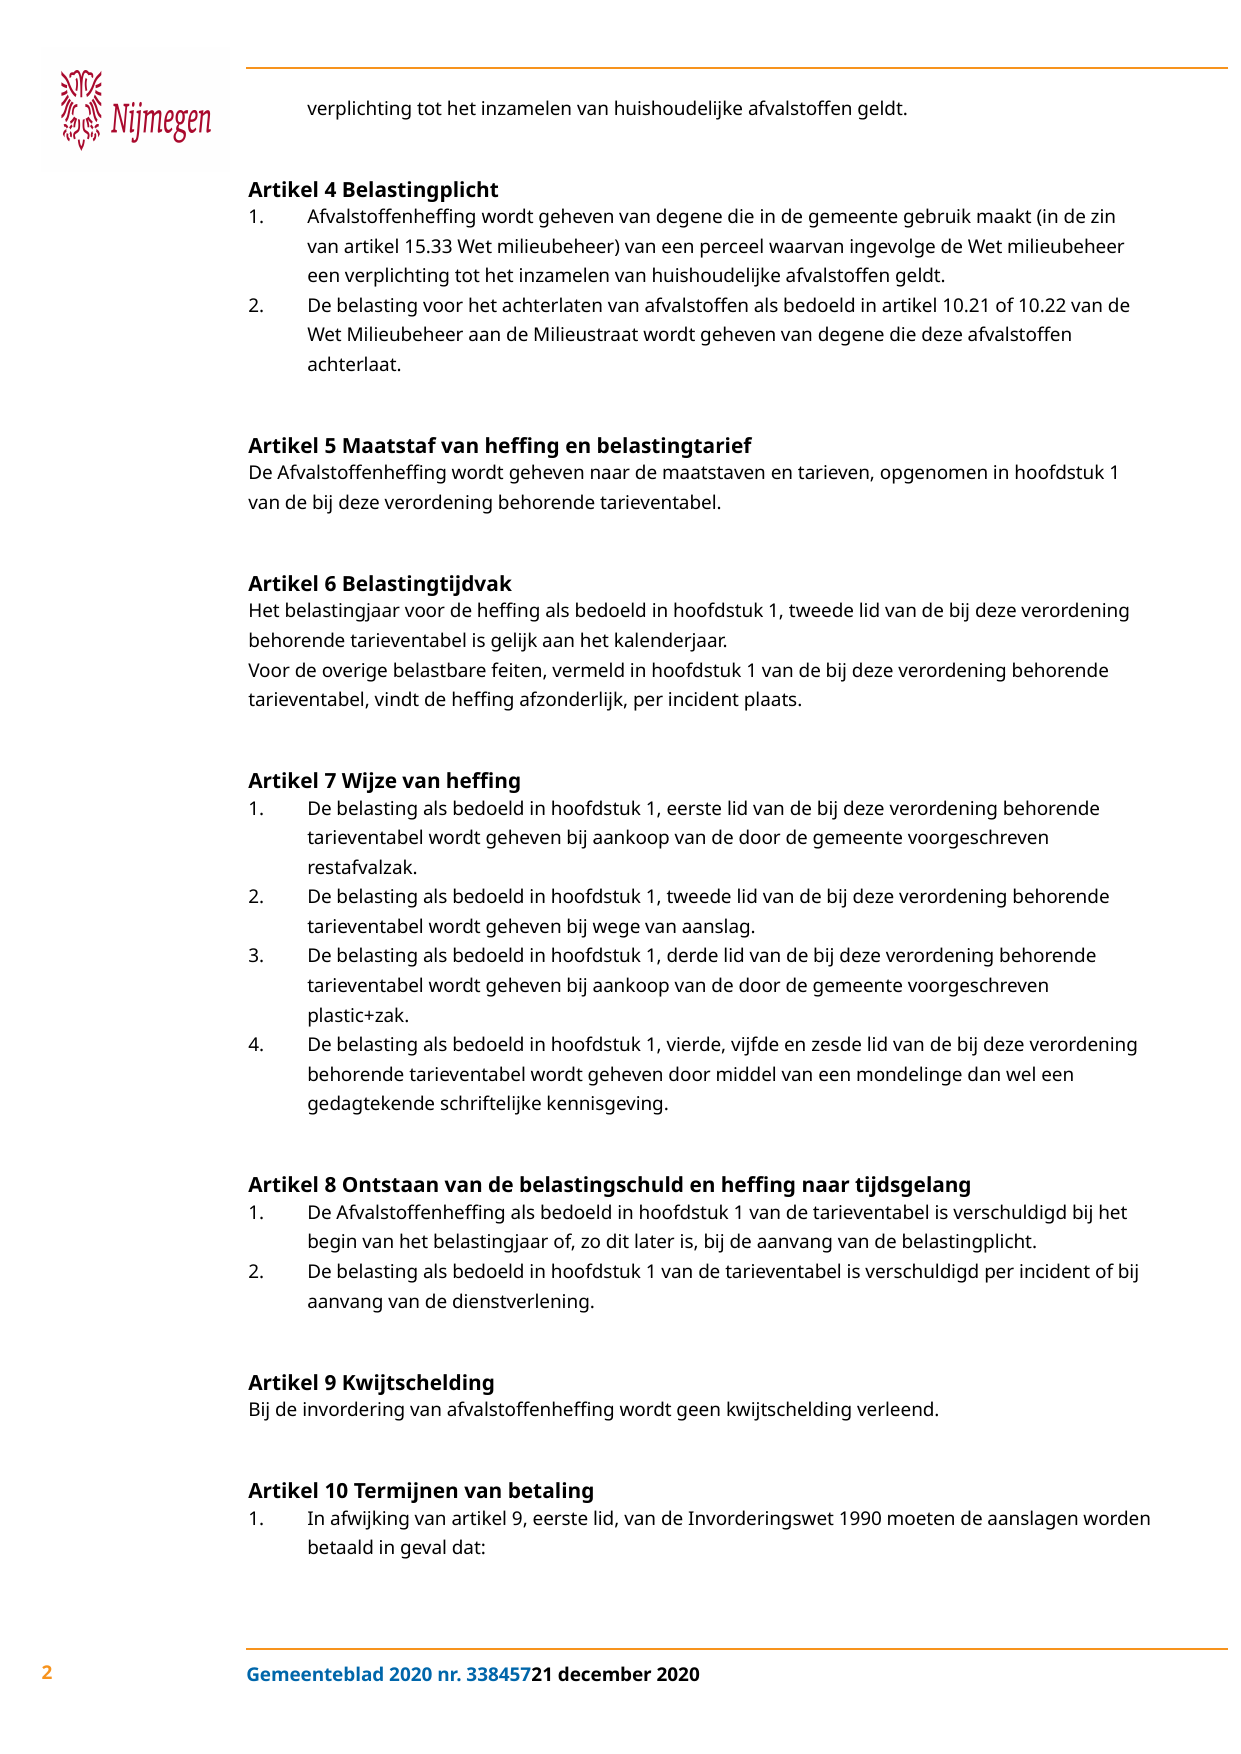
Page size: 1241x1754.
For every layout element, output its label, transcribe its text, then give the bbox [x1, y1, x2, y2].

text Artikel 6 Belastingtijdvak [248, 569, 1152, 598]
text Artikel 9 Kwijtschelding [248, 1368, 1152, 1396]
text Artikel 10 Termijnen van betaling [248, 1476, 1152, 1505]
list De belasting als bedoeld in hoofdstuk 1, eerste lid van de bij deze verordening behorende tarieventabel wordt geheven bij aankoop van de door de gemeente voorgeschreven restafvalzak. [248, 795, 1152, 880]
picture [41, 47, 231, 172]
text Bij de invordering van afvalstoffenheffing wordt geen kwijtschelding verleend. [248, 1396, 1152, 1422]
text Artikel 8 Ontstaan van de belastingschuld en heffing naar tijdsgelang [248, 1171, 1152, 1199]
text Artikel 4 Belastingplicht [248, 175, 1152, 203]
text Artikel 5 Maatstaf van heffing en belastingtarief [248, 431, 1152, 459]
text Voor de overige belastbare feiten, vermeld in hoofdstuk 1 van de bij deze verordening behorende tarieventabel, vindt de heffing afzonderlijk, per incident plaats. [248, 657, 1152, 712]
list In afwijking van artikel 9, eerste lid, van de Invorderingswet 1990 moeten de aanslagen worden betaald in geval dat: [248, 1505, 1152, 1560]
list De Afvalstoffenheffing als bedoeld in hoofdstuk 1 van de tarieventabel is verschuldigd bij het begin van het belastingjaar of, zo dit later is, bij de aanvang van de belastingplicht. [248, 1199, 1152, 1254]
text Artikel 7 Wijze van heffing [248, 766, 1152, 795]
list verplichting tot het inzamelen van huishoudelijke afvalstoffen geldt. [248, 95, 1152, 121]
list De belasting als bedoeld in hoofdstuk 1 van de tarieventabel is verschuldigd per incident of bij aanvang van de dienstverlening. [248, 1258, 1152, 1313]
list De belasting voor het achterlaten van afvalstoffen als bedoeld in artikel 10.21 of 10.22 van de Wet Milieubeheer aan de Milieustraat wordt geheven van degene die deze afvalstoffen achterlaat. [248, 292, 1152, 377]
text De Afvalstoffenheffing wordt geheven naar de maatstaven en tarieven, opgenomen in hoofdstuk 1 van de bij deze verordening behorende tarieventabel. [248, 459, 1152, 515]
list De belasting als bedoeld in hoofdstuk 1, vierde, vijfde en zesde lid van de bij deze verordening behorende tarieventabel wordt geheven door middel van een mondelinge dan wel een gedagtekende schriftelijke kennisgeving. [248, 1031, 1152, 1116]
list De belasting als bedoeld in hoofdstuk 1, derde lid van de bij deze verordening behorende tarieventabel wordt geheven bij aankoop van de door de gemeente voorgeschreven plastic+zak. [248, 943, 1152, 1028]
text Het belastingjaar voor de heffing als bedoeld in hoofdstuk 1, tweede lid van de bij deze verordening behorende tarieventabel is gelijk aan het kalenderjaar. [248, 598, 1152, 653]
list Afvalstoffenheffing wordt geheven van degene die in de gemeente gebruik maakt (in de zin van artikel 15.33 Wet milieubeheer) van een perceel waarvan ingevolge de Wet milieubeheer een verplichting tot het inzamelen van huishoudelijke afvalstoffen geldt. [248, 203, 1152, 288]
list De belasting als bedoeld in hoofdstuk 1, tweede lid van de bij deze verordening behorende tarieventabel wordt geheven bij wege van aanslag. [248, 883, 1152, 939]
